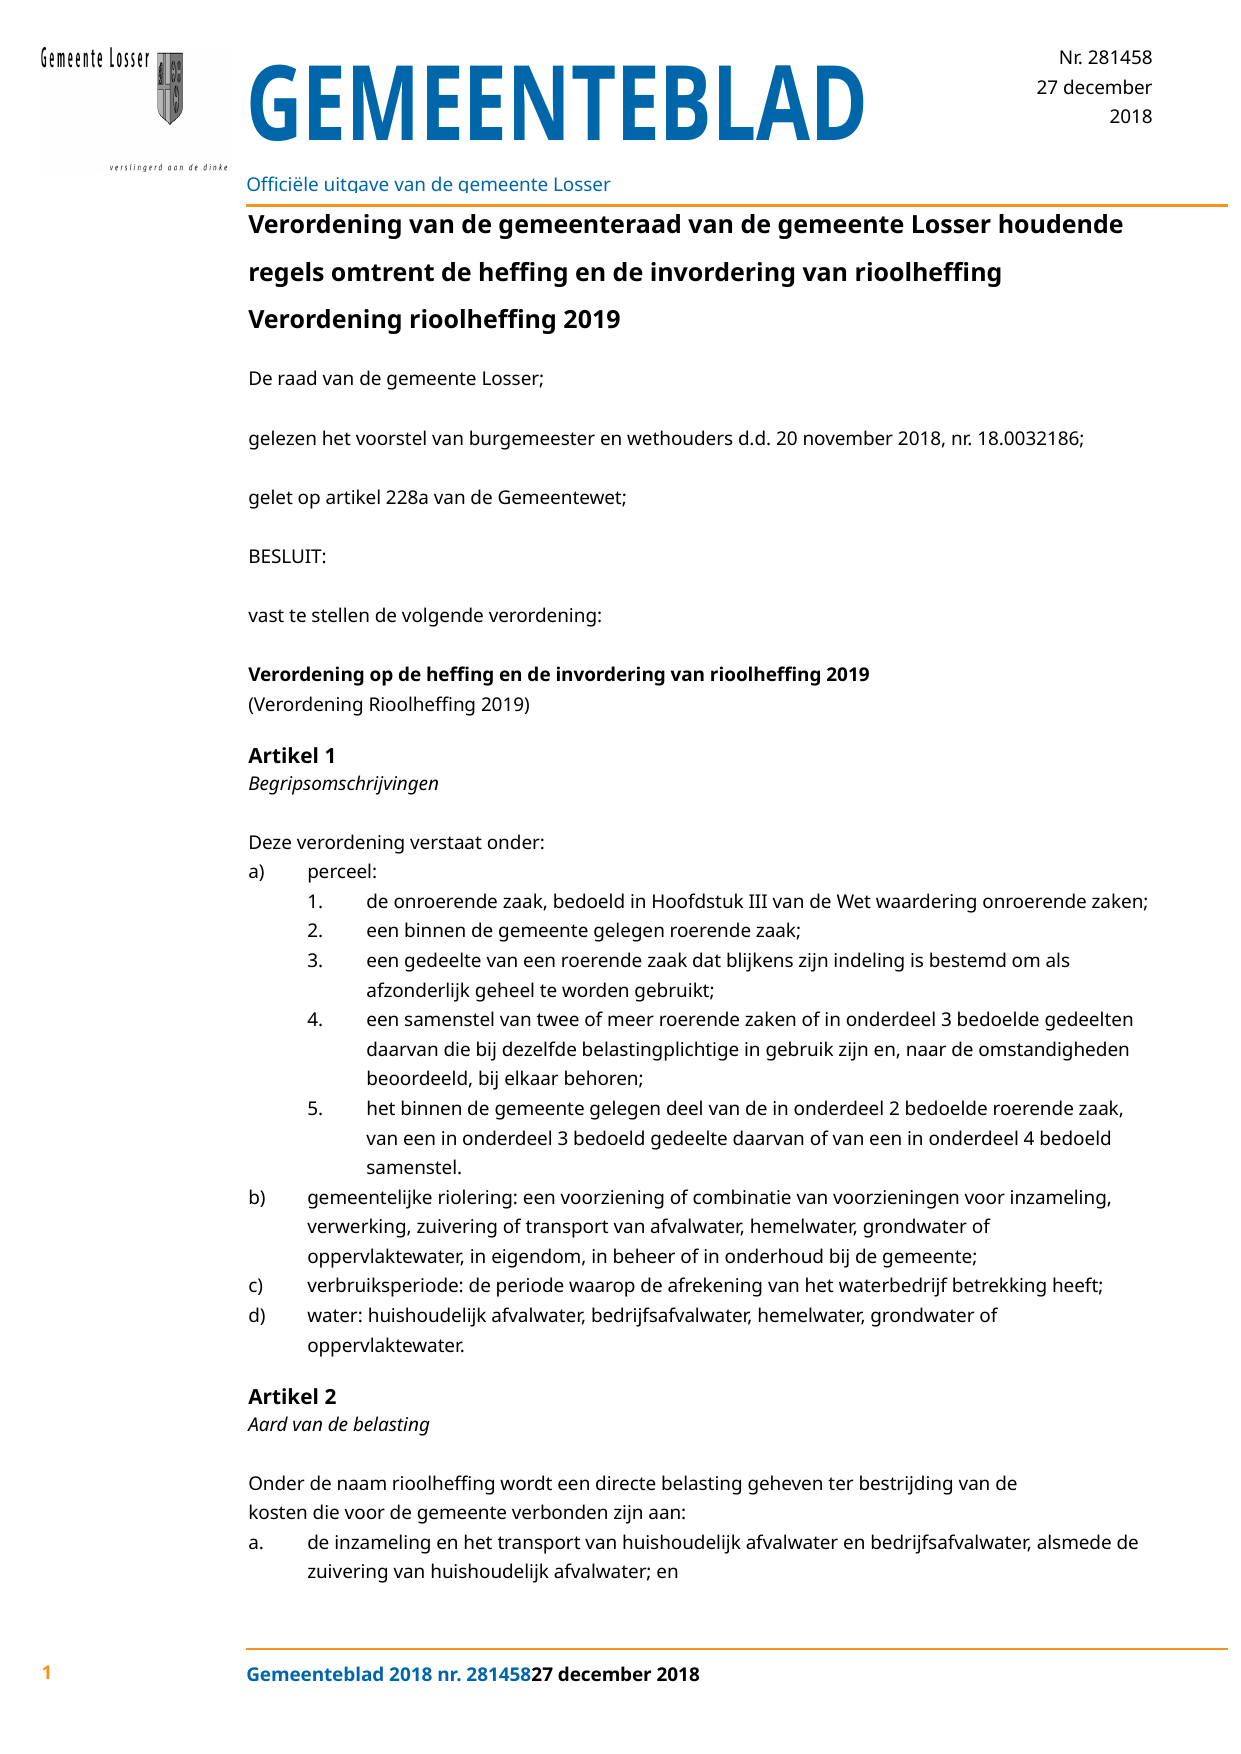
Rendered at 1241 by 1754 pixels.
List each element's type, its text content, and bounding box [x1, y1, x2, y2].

list de inzameling en het transport van huishoudelijk afvalwater en bedrijfsafvalwater, alsmede de zuivering van huishoudelijk afvalwater; en [248, 1529, 1152, 1584]
picture [41, 47, 231, 172]
text Verordening van de gemeenteraad van de gemeente Losser houdende regels omtrent de heffing en de invordering van rioolheffing Verordening rioolheffing 2019 [248, 207, 1152, 336]
text Begripsomschrijvingen [248, 770, 1152, 796]
list een samenstel van twee of meer roerende zaken of in onderdeel 3 bedoelde gedeelten daarvan die bij dezelfde belastingplichtige in gebruik zijn en, naar de omstandigheden beoordeeld, bij elkaar behoren; [307, 1006, 1152, 1091]
list het binnen de gemeente gelegen deel van de in onderdeel 2 bedoelde roerende zaak, van een in onderdeel 3 bedoeld gedeelte daarvan of van een in onderdeel 4 bedoeld samenstel. [307, 1095, 1152, 1180]
list gemeentelijke riolering: een voorziening of combinatie van voorzieningen voor inzameling, verwerking, zuivering of transport van afvalwater, hemelwater, grondwater of oppervlaktewater, in eigendom, in beheer of in onderhoud bij de gemeente; [248, 1184, 1152, 1269]
text BESLUIT: [248, 543, 1152, 569]
text (Verordening Rioolheffing 2019) [248, 691, 1152, 717]
text Onder de naam rioolheffing wordt een directe belasting geheven ter bestrijding van de [248, 1470, 1152, 1496]
list perceel: [248, 858, 1152, 884]
list water: huishoudelijk afvalwater, bedrijfsafvalwater, hemelwater, grondwater of oppervlaktewater. [248, 1302, 1152, 1358]
list een gedeelte van een roerende zaak dat blijkens zijn indeling is bestemd om als afzonderlijk geheel te worden gebruikt; [307, 947, 1152, 1003]
text gelet op artikel 228a van de Gemeentewet; [248, 484, 1152, 509]
text kosten die voor de gemeente verbonden zijn aan: [248, 1499, 1152, 1525]
text De raad van de gemeente Losser; [248, 366, 1152, 391]
text Verordening op de heffing en de invordering van rioolheffing 2019 [248, 661, 1152, 687]
list verbruiksperiode: de periode waarop de afrekening van het waterbedrijf betrekking heeft; [248, 1273, 1152, 1298]
text Aard van de belasting [248, 1411, 1152, 1436]
text Artikel 2 [248, 1382, 1152, 1411]
text Artikel 1 [248, 741, 1152, 770]
list een binnen de gemeente gelegen roerende zaak; [307, 918, 1152, 943]
text vast te stellen de volgende verordening: [248, 602, 1152, 628]
text Deze verordening verstaat onder: [248, 829, 1152, 855]
list de onroerende zaak, bedoeld in Hoofdstuk III van de Wet waardering onroerende zaken; [307, 888, 1152, 914]
text gelezen het voorstel van burgemeester en wethouders d.d. 20 november 2018, nr. 18.0032186; [248, 425, 1152, 450]
